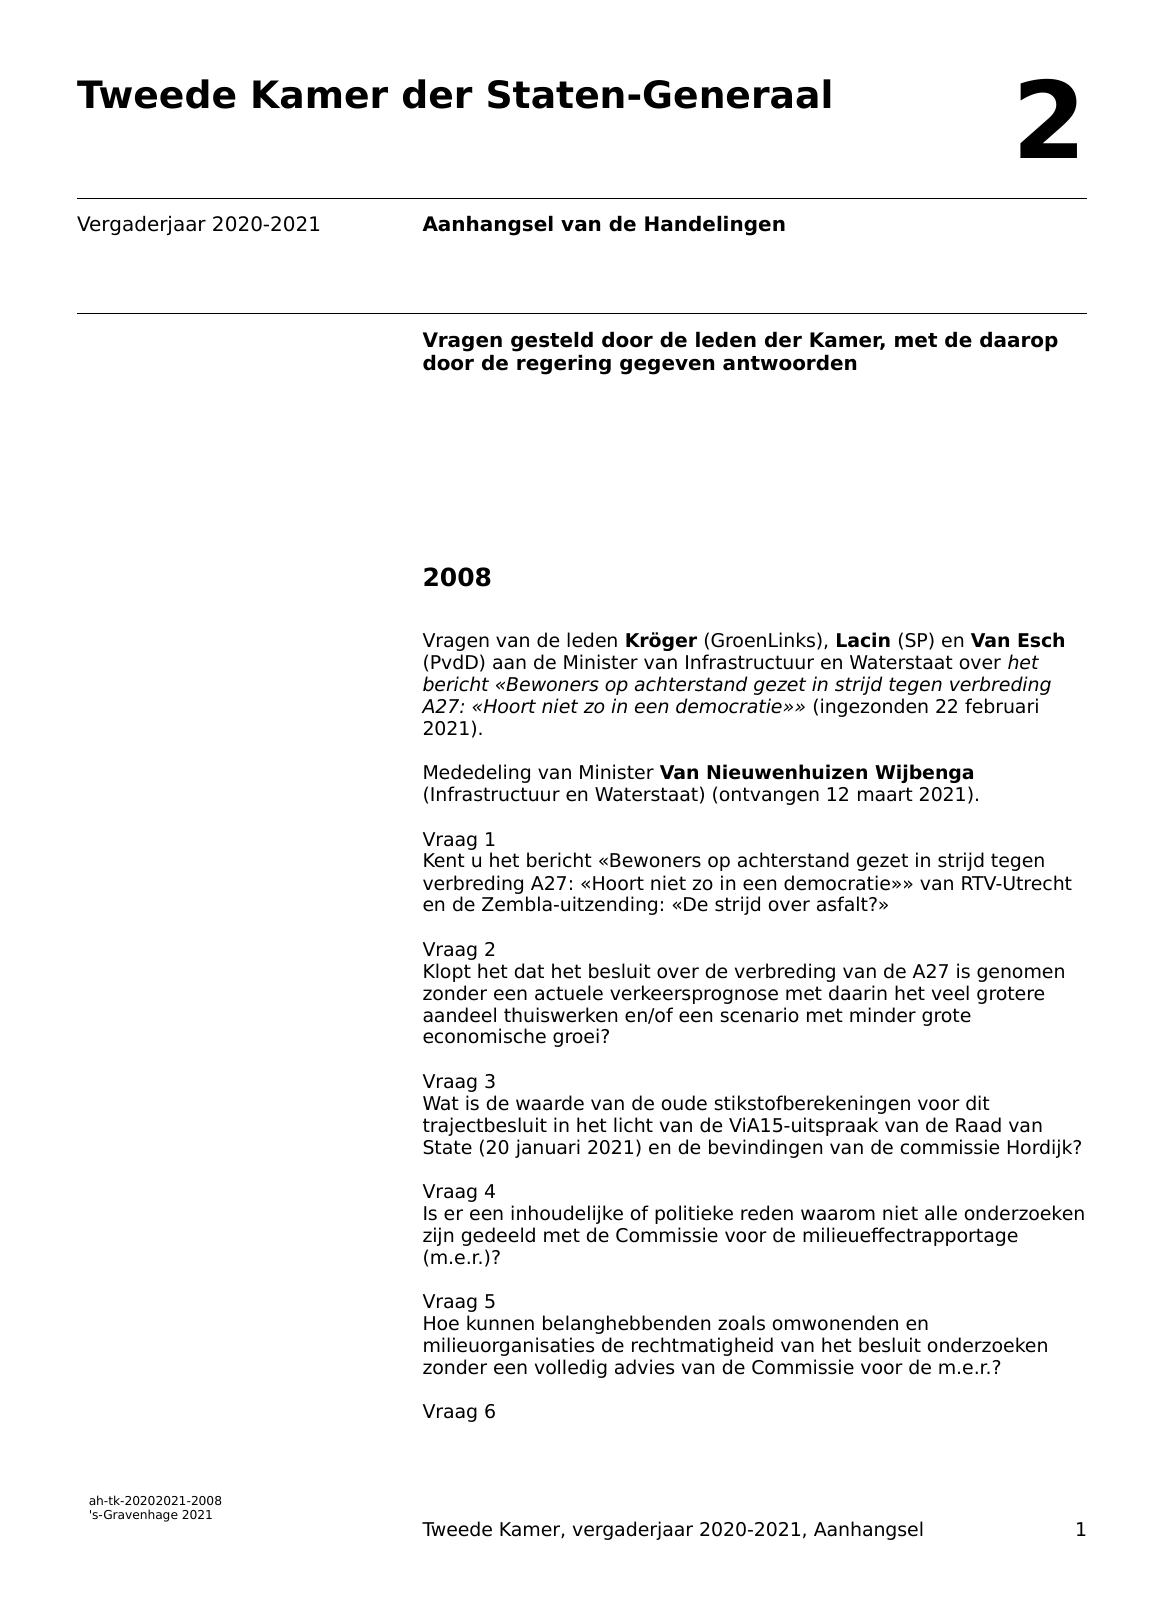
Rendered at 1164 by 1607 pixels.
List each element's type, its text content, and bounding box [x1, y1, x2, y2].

text Vraag 1 [422, 828, 1087, 850]
text Klopt het dat het besluit over de verbreding van de A27 is genomen zonder een actuele verkeersprognose met daarin het veel grotere aandeel thuiswerken en/of een scenario met minder grote economische groei? [422, 961, 1087, 1048]
text Vragen van de leden Kröger (GroenLinks), Lacin (SP) en Van Esch (PvdD) aan de Minister van Infrastructuur en Waterstaat over het bericht «Bewoners op achterstand gezet in strijd tegen verbreding A27: «Hoort niet zo in een democratie»» (ingezonden 22 februari 2021). [422, 630, 1087, 740]
table_cell Aanhangsel van de Handelingen [422, 199, 1087, 313]
text 2008 [422, 563, 1087, 592]
text Vraag 2 [422, 938, 1087, 961]
text Is er een inhoudelijke of politieke reden waarom niet alle onderzoeken zijn gedeeld met de Commissie voor de milieueffectrapportage (m.e.r.)? [422, 1203, 1087, 1269]
text Vraag 3 [422, 1071, 1087, 1093]
table_header Tweede Kamer der Staten-Generaal [77, 59, 886, 198]
text Mededeling van Minister Van Nieuwenhuizen Wijbenga (Infrastructuur en Waterstaat) (ontvangen 12 maart 2021). [422, 762, 1087, 806]
text Vraag 5 [422, 1291, 1087, 1313]
text Kent u het bericht «Bewoners op achterstand gezet in strijd tegen verbreding A27: «Hoort niet zo in een democratie»» van RTV-Utrecht en de Zembla-uitzending: «De strijd over asfalt?» [422, 850, 1087, 916]
text ah-tk-20202021-2008 [88, 1494, 323, 1508]
text Vraag 4 [422, 1181, 1087, 1203]
text Wat is de waarde van de oude stikstofberekeningen voor dit trajectbesluit in het licht van de ViA15-uitspraak van de Raad van State (20 januari 2021) en de bevindingen van de commissie Hordijk? [422, 1093, 1087, 1158]
text 's-Gravenhage 2021 [88, 1508, 323, 1522]
text Hoe kunnen belanghebbenden zoals omwonenden en milieuorganisaties de rechtmatigheid van het besluit onderzoeken zonder een volledig advies van de Commissie voor de m.e.r.? [422, 1313, 1087, 1379]
text Vraag 6 [422, 1401, 1087, 1423]
table_cell Vergaderjaar 2020-2021 [77, 199, 422, 313]
table_cell Vragen gesteld door de leden der Kamer, met de daarop door de regering gegeven antwoorden [422, 314, 1087, 375]
table_cell [77, 314, 422, 375]
table_header 2 [886, 59, 1087, 198]
